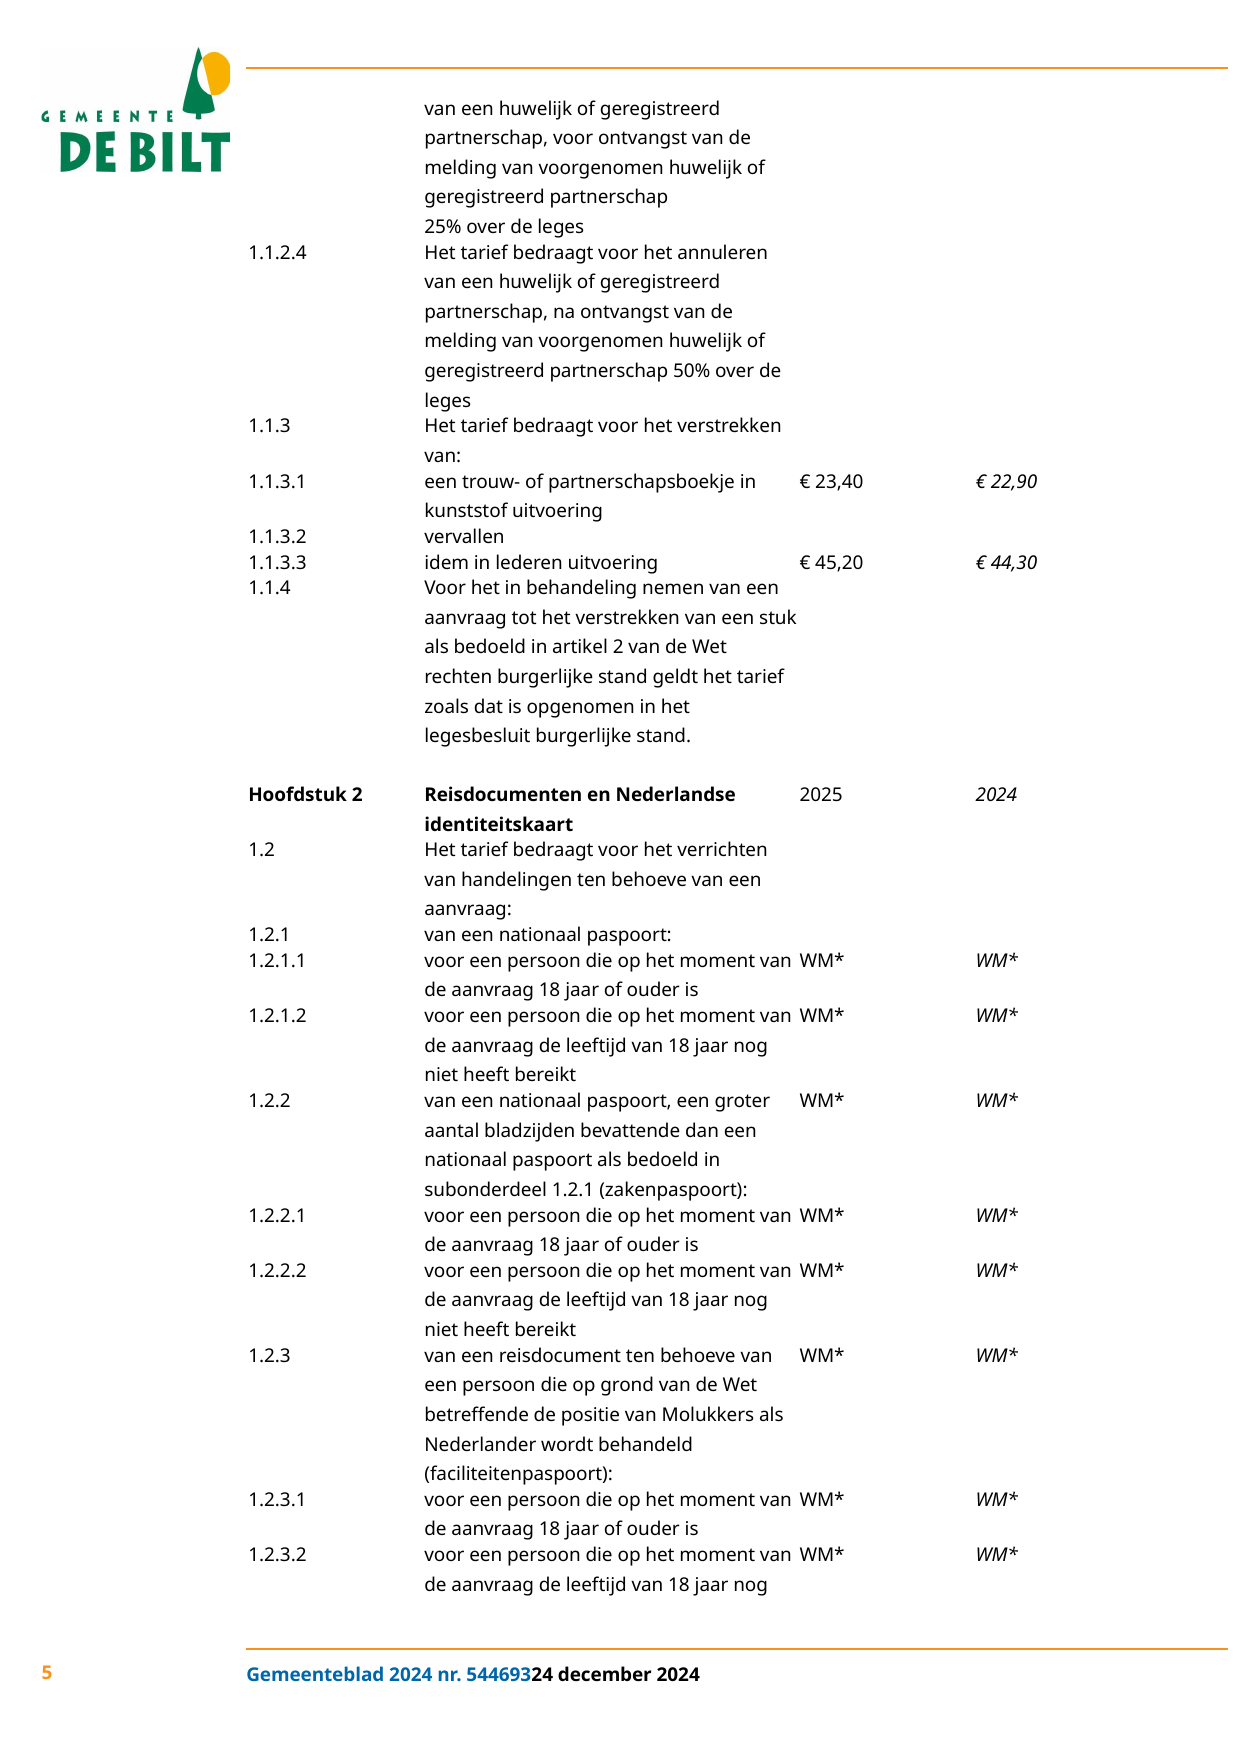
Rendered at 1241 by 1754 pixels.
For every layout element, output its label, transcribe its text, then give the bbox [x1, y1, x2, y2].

table_cell WM* [799, 1541, 975, 1597]
table_cell van een reisdocument ten behoeve van een persoon die op grond van de Wet betreffende de positie van Molukkers als Nederlander wordt behandeld (faciliteitenpaspoort): [424, 1342, 799, 1486]
table_cell 1.1.3.3 [248, 549, 424, 574]
table_cell 1.2.3 [248, 1342, 424, 1486]
table_cell € 23,40 [799, 468, 975, 523]
table_cell [799, 836, 975, 921]
table_cell 1.2.2.1 [248, 1202, 424, 1257]
table_cell 1.2.1.1 [248, 947, 424, 1002]
table_cell van een nationaal paspoort, een groter aantal bladzijden bevattende dan een nationaal paspoort als bedoeld in subonderdeel 1.2.1 (zakenpaspoort): [424, 1087, 799, 1202]
table_cell WM* [975, 1202, 1152, 1257]
table_cell idem in lederen uitvoering [424, 549, 799, 574]
table_cell 1.1.3.1 [248, 468, 424, 523]
table_cell [975, 239, 1152, 412]
table_cell WM* [975, 1342, 1152, 1486]
table_cell 1.1.4 [248, 575, 424, 748]
table_cell Het tarief bedraagt voor het verrichten van handelingen ten behoeve van een aanvraag: [424, 836, 799, 921]
table_cell 1.1.2.4 [248, 239, 424, 412]
table_cell 1.2.1.2 [248, 1003, 424, 1087]
table_cell WM* [799, 1257, 975, 1342]
table_cell WM* [799, 1087, 975, 1202]
table_cell [799, 575, 975, 748]
table_cell een trouw- of partnerschapsboekje in kunststof uitvoering [424, 468, 799, 523]
table_cell WM* [799, 1202, 975, 1257]
table_cell van een nationaal paspoort: [424, 921, 799, 947]
table_cell [799, 921, 975, 947]
table_cell vervallen [424, 523, 799, 549]
table_cell voor een persoon die op het moment van de aanvraag de leeftijd van 18 jaar nog niet heeft bereikt [424, 1003, 799, 1087]
picture [41, 47, 231, 172]
table_cell 1.2.3.1 [248, 1486, 424, 1541]
table_cell 1.1.3 [248, 413, 424, 468]
table_cell voor een persoon die op het moment van de aanvraag 18 jaar of ouder is [424, 1486, 799, 1541]
table_cell 1.2.2.2 [248, 1257, 424, 1342]
table_cell [975, 523, 1152, 549]
table_cell WM* [975, 1541, 1152, 1597]
table_cell voor een persoon die op het moment van de aanvraag de leeftijd van 18 jaar nog [424, 1541, 799, 1597]
table_cell WM* [799, 1486, 975, 1541]
table_cell voor een persoon die op het moment van de aanvraag 18 jaar of ouder is [424, 1202, 799, 1257]
table_cell [799, 95, 975, 239]
table_cell € 44,30 [975, 549, 1152, 574]
table_cell € 45,20 [799, 549, 975, 574]
table_cell [975, 413, 1152, 468]
table_cell 1.2.1 [248, 921, 424, 947]
table_cell WM* [799, 947, 975, 1002]
table_cell 1.2.2 [248, 1087, 424, 1202]
table_header 2025 [799, 781, 975, 836]
table_header 2024 [975, 781, 1152, 836]
table_cell [248, 95, 424, 239]
table_cell voor een persoon die op het moment van de aanvraag 18 jaar of ouder is [424, 947, 799, 1002]
table_cell Het tarief bedraagt voor het annuleren van een huwelijk of geregistreerd partnerschap, na ontvangst van de melding van voorgenomen huwelijk of geregistreerd partnerschap 50% over de leges [424, 239, 799, 412]
table_cell WM* [975, 1087, 1152, 1202]
table_cell [975, 95, 1152, 239]
table_cell WM* [799, 1003, 975, 1087]
table_cell WM* [975, 947, 1152, 1002]
table_cell [975, 575, 1152, 748]
table_cell [799, 413, 975, 468]
table_cell [975, 836, 1152, 921]
table_cell 1.2.3.2 [248, 1541, 424, 1597]
table_cell [799, 523, 975, 549]
table_cell Voor het in behandeling nemen van een aanvraag tot het verstrekken van een stuk als bedoeld in artikel 2 van de Wet rechten burgerlijke stand geldt het tarief zoals dat is opgenomen in het legesbesluit burgerlijke stand. [424, 575, 799, 748]
table_cell [799, 239, 975, 412]
table_cell WM* [975, 1003, 1152, 1087]
table_cell [975, 921, 1152, 947]
table_cell 1.1.3.2 [248, 523, 424, 549]
table_header Reisdocumenten en Nederlandse identiteitskaart [424, 781, 799, 836]
table_cell WM* [975, 1486, 1152, 1541]
table_cell van een huwelijk of geregistreerd partnerschap, voor ontvangst van de melding van voorgenomen huwelijk of geregistreerd partnerschap 25% over de leges [424, 95, 799, 239]
table_cell € 22,90 [975, 468, 1152, 523]
table_cell WM* [799, 1342, 975, 1486]
table_header Hoofdstuk 2 [248, 781, 424, 836]
table_cell WM* [975, 1257, 1152, 1342]
table_cell 1.2 [248, 836, 424, 921]
table_cell voor een persoon die op het moment van de aanvraag de leeftijd van 18 jaar nog niet heeft bereikt [424, 1257, 799, 1342]
table_cell Het tarief bedraagt voor het verstrekken van: [424, 413, 799, 468]
